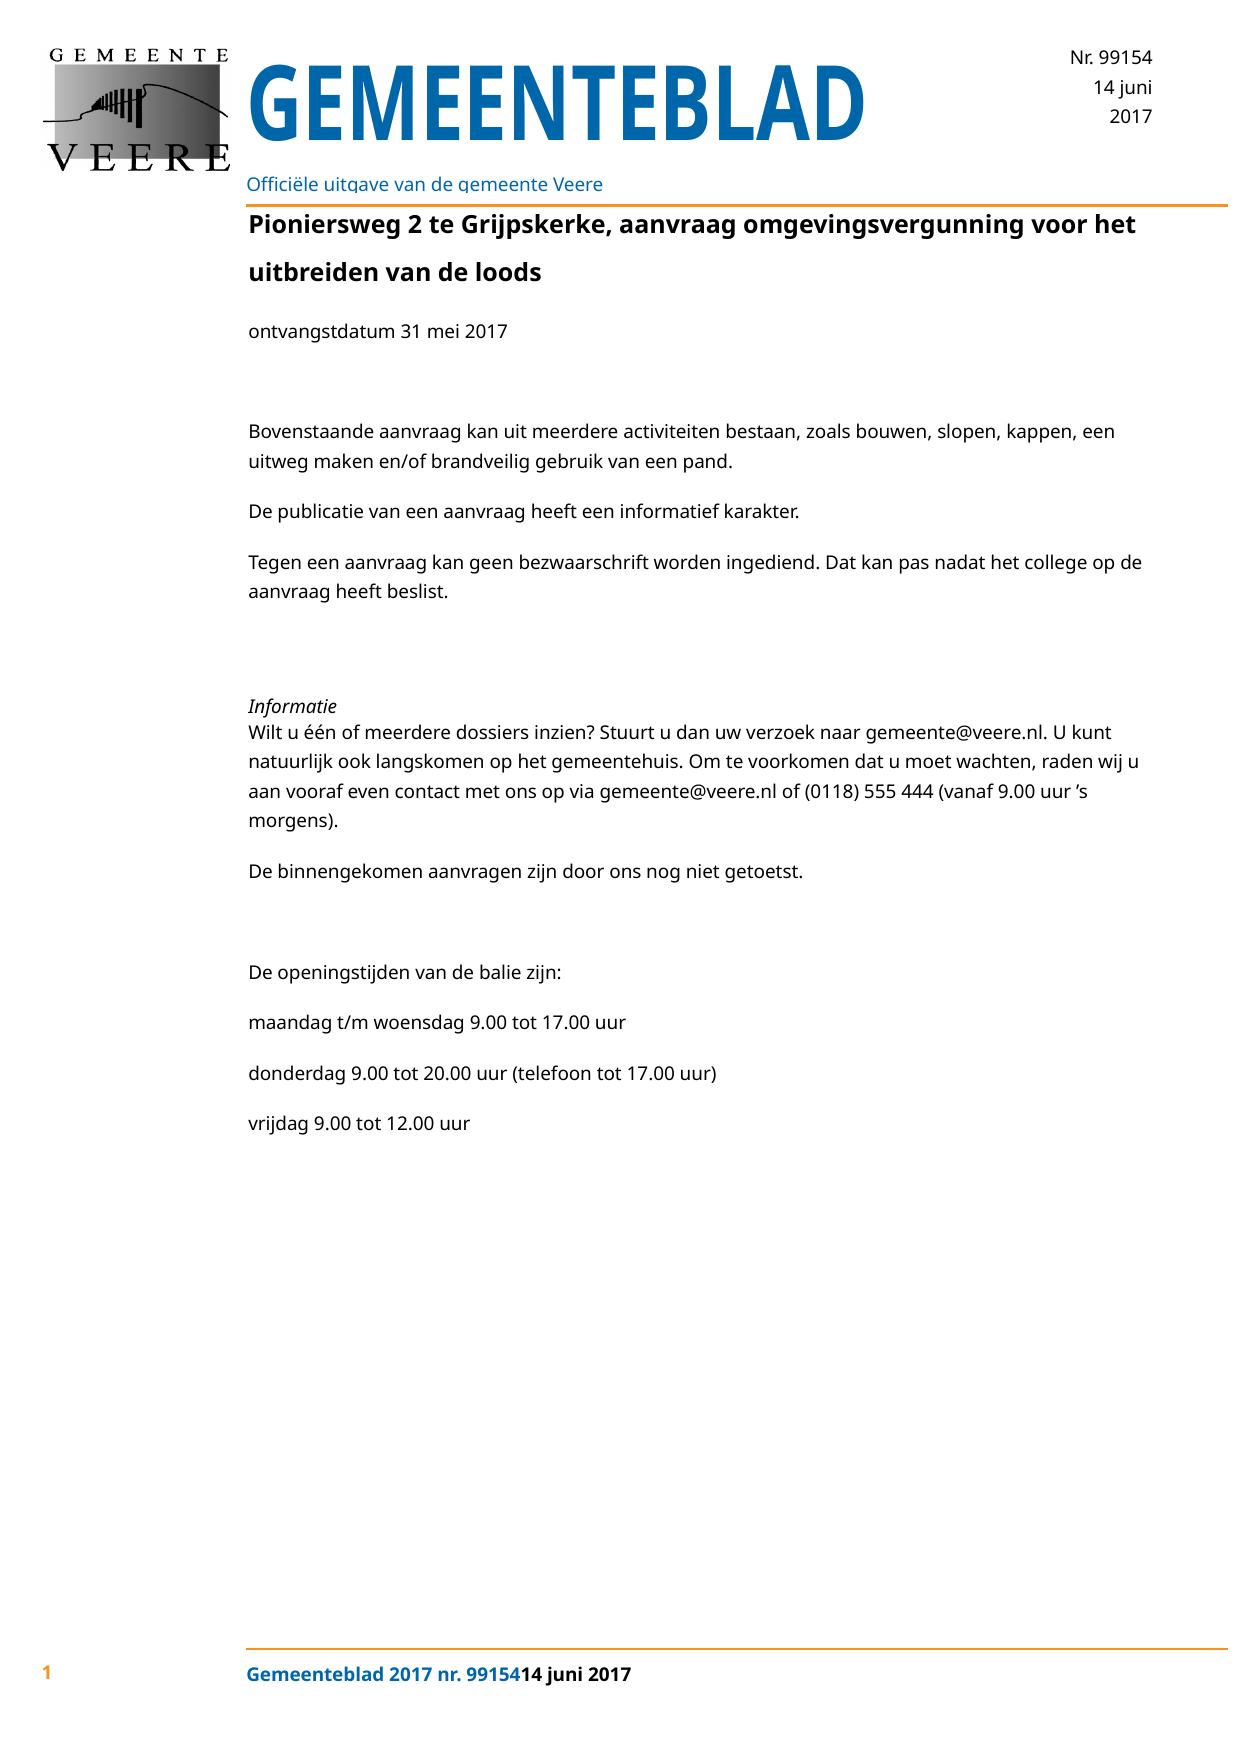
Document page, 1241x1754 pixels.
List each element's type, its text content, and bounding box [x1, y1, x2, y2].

text vrijdag 9.00 tot 12.00 uur [248, 1110, 1152, 1136]
text De openingstijden van de balie zijn: [248, 959, 1152, 984]
text donderdag 9.00 tot 20.00 uur (telefoon tot 17.00 uur) [248, 1060, 1152, 1085]
picture [41, 47, 231, 172]
text Pioniersweg 2 te Grijpskerke, aanvraag omgevingsvergunning voor het uitbreiden van de loods [248, 207, 1152, 288]
text Bovenstaande aanvraag kan uit meerdere activiteiten bestaan, zoals bouwen, slopen, kappen, een uitweg maken en/of brandveilig gebruik van een pand. [248, 419, 1152, 474]
text De binnengekomen aanvragen zijn door ons nog niet getoetst. [248, 858, 1152, 884]
text Wilt u één of meerdere dossiers inzien? Stuurt u dan uw verzoek naar gemeente@veere.nl. U kunt natuurlijk ook langskomen op het gemeentehuis. Om te voorkomen dat u moet wachten, raden wij u aan vooraf even contact met ons op via gemeente@veere.nl of (0118) 555 444 (vanaf 9.00 uur ’s morgens). [248, 719, 1152, 833]
text Tegen een aanvraag kan geen bezwaarschrift worden ingediend. Dat kan pas nadat het college op de aanvraag heeft beslist. [248, 549, 1152, 604]
text De publicatie van een aanvraag heeft een informatief karakter. [248, 499, 1152, 524]
text ontvangstdatum 31 mei 2017 [248, 318, 1152, 344]
text maandag t/m woensdag 9.00 tot 17.00 uur [248, 1009, 1152, 1035]
text Informatie [248, 693, 1152, 719]
